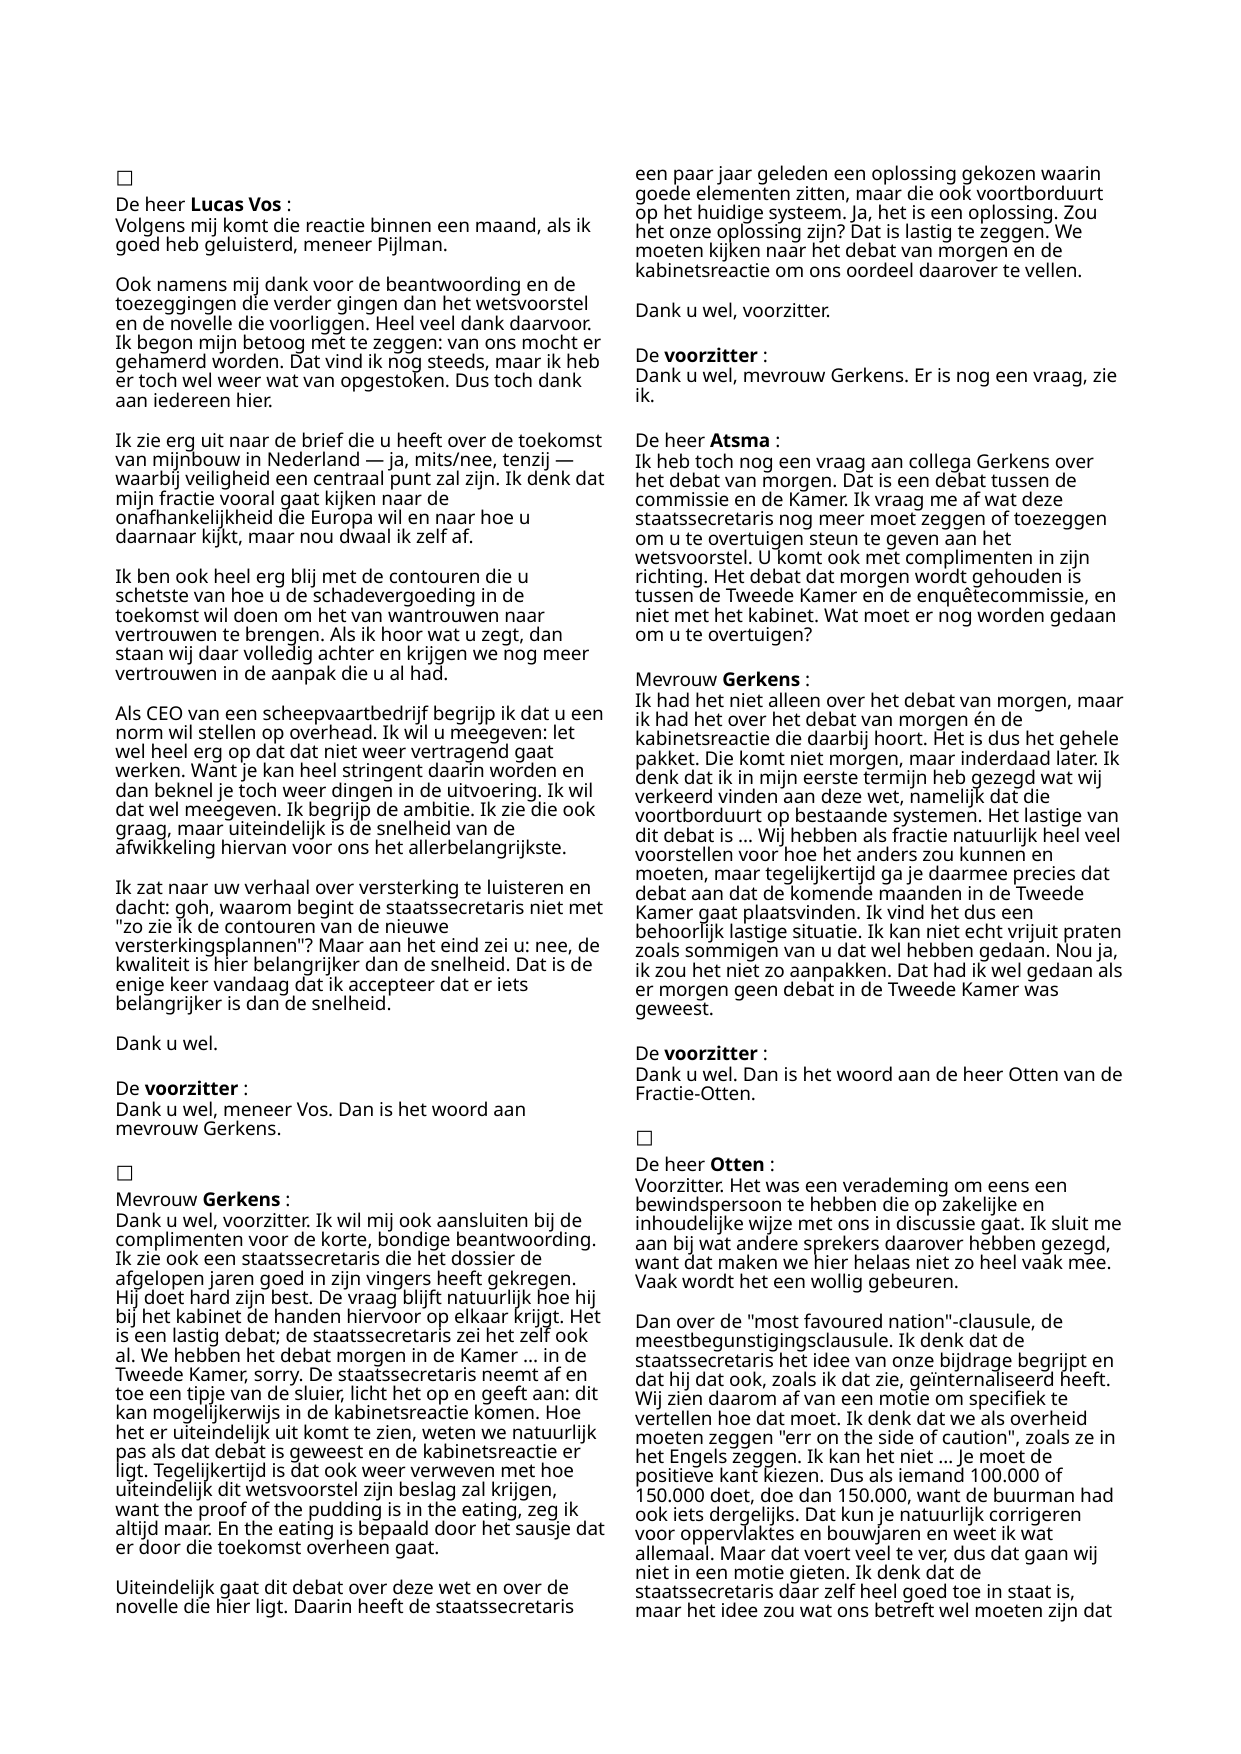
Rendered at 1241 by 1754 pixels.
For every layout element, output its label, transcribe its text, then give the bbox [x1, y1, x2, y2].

text Voorzitter. Het was een verademing om eens een bewindspersoon te hebben die op zakelijke en inhoudelijke wijze met ons in discussie gaat. Ik sluit me aan bij wat andere sprekers daarover hebben gezegd, want dat maken we hier helaas niet zo heel vaak mee. Vaak wordt het een wollig gebeuren. [635, 1177, 1125, 1292]
text Ik zie erg uit naar de brief die u heeft over de toekomst van mijnbouw in Nederland — ja, mits/nee, tenzij — waarbij veiligheid een centraal punt zal zijn. Ik denk dat mijn fractie vooral gaat kijken naar de onafhankelijkheid die Europa wil en naar hoe u daarnaar kijkt, maar nou dwaal ik zelf af. [115, 432, 605, 547]
text ⬜ [635, 1125, 1125, 1151]
text Ik heb toch nog een vraag aan collega Gerkens over het debat van morgen. Dat is een debat tussen de commissie en de Kamer. Ik vraag me af wat deze staatssecretaris nog meer moet zeggen of toezeggen om u te overtuigen steun te geven aan het wetsvoorstel. U komt ook met complimenten in zijn richting. Het debat dat morgen wordt gehouden is tussen de Tweede Kamer en de enquêtecommissie, en niet met het kabinet. Wat moet er nog worden gedaan om u te overtuigen? [635, 453, 1125, 645]
text Ook namens mij dank voor de beantwoording en de toezeggingen die verder gingen dan het wetsvoorstel en de novelle die voorliggen. Heel veel dank daarvoor. Ik begon mijn betoog met te zeggen: van ons mocht er gehamerd worden. Dat vind ik nog steeds, maar ik heb er toch wel weer wat van opgestoken. Dus toch dank aan iedereen hier. [115, 276, 605, 411]
text De voorzitter : [635, 1040, 1125, 1066]
text Mevrouw Gerkens : [115, 1186, 605, 1212]
text Volgens mij komt die reactie binnen een maand, als ik goed heb geluisterd, meneer Pijlman. [115, 217, 605, 255]
text Dank u wel, voorzitter. Ik wil mij ook aansluiten bij de complimenten voor de korte, bondige beantwoording. Ik zie ook een staatssecretaris die het dossier de afgelopen jaren goed in zijn vingers heeft gekregen. Hij doet hard zijn best. De vraag blijft natuurlijk hoe hij bij het kabinet de handen hiervoor op elkaar krijgt. Het is een lastig debat; de staatssecretaris zei het zelf ook al. We hebben het debat morgen in de Kamer ... in de Tweede Kamer, sorry. De staatssecretaris neemt af en toe een tipje van de sluier, licht het op en geeft aan: dit kan mogelijkerwijs in de kabinetsreactie komen. Hoe het er uiteindelijk uit komt te zien, weten we natuurlijk pas als dat debat is geweest en de kabinetsreactie er ligt. Tegelijkertijd is dat ook weer verweven met hoe uiteindelijk dit wetsvoorstel zijn beslag zal krijgen, want the proof of the pudding is in the eating, zeg ik altijd maar. En the eating is bepaald door het sausje dat er door die toekomst overheen gaat. [115, 1212, 605, 1558]
text De heer Atsma : [635, 427, 1125, 453]
text ⬜ [115, 1160, 605, 1186]
text Dank u wel. [115, 1035, 605, 1054]
text Als CEO van een scheepvaartbedrijf begrijp ik dat u een norm wil stellen op overhead. Ik wil u meegeven: let wel heel erg op dat dat niet weer vertragend gaat werken. Want je kan heel stringent daarin worden en dan beknel je toch weer dingen in de uitvoering. Ik wil dat wel meegeven. Ik begrijp de ambitie. Ik zie die ook graag, maar uiteindelijk is de snelheid van de afwikkeling hiervan voor ons het allerbelangrijkste. [115, 704, 605, 859]
text De voorzitter : [635, 342, 1125, 367]
text Dan over de "most favoured nation"-clausule, de meestbegunstigingsclausule. Ik denk dat de staatssecretaris het idee van onze bijdrage begrijpt en dat hij dat ook, zoals ik dat zie, geïnternaliseerd heeft. Wij zien daarom af van een motie om specifiek te vertellen hoe dat moet. Ik denk dat we als overheid moeten zeggen "err on the side of caution", zoals ze in het Engels zeggen. Ik kan het niet … Je moet de positieve kant kiezen. Dus als iemand 100.000 of 150.000 doet, doe dan 150.000, want de buurman had ook iets dergelijks. Dat kun je natuurlijk corrigeren voor oppervlaktes en bouwjaren en weet ik wat allemaal. Maar dat voert veel te ver, dus dat gaan wij niet in een motie gieten. Ik denk dat de staatssecretaris daar zelf heel goed toe in staat is, maar het idee zou wat ons betreft wel moeten zijn dat [635, 1313, 1125, 1622]
text Dank u wel, voorzitter. [635, 302, 1125, 321]
text De voorzitter : [115, 1075, 605, 1101]
text Dank u wel. Dan is het woord aan de heer Otten van de Fractie-Otten. [635, 1066, 1125, 1104]
text een paar jaar geleden een oplossing gekozen waarin goede elementen zitten, maar die ook voortborduurt op het huidige systeem. Ja, het is een oplossing. Zou het onze oplossing zijn? Dat is lastig te zeggen. We moeten kijken naar het debat van morgen en de kabinetsreactie om ons oordeel daarover te vellen. [635, 165, 1125, 281]
text Dank u wel, mevrouw Gerkens. Er is nog een vraag, zie ik. [635, 367, 1125, 406]
text Dank u wel, meneer Vos. Dan is het woord aan mevrouw Gerkens. [115, 1101, 605, 1139]
text Mevrouw Gerkens : [635, 666, 1125, 692]
text De heer Lucas Vos : [115, 191, 605, 217]
text Ik had het niet alleen over het debat van morgen, maar ik had het over het debat van morgen én de kabinetsreactie die daarbij hoort. Het is dus het gehele pakket. Die komt niet morgen, maar inderdaad later. Ik denk dat ik in mijn eerste termijn heb gezegd wat wij verkeerd vinden aan deze wet, namelijk dat die voortborduurt op bestaande systemen. Het lastige van dit debat is … Wij hebben als fractie natuurlijk heel veel voorstellen voor hoe het anders zou kunnen en moeten, maar tegelijkertijd ga je daarmee precies dat debat aan dat de komende maanden in de Tweede Kamer gaat plaatsvinden. Ik vind het dus een behoorlijk lastige situatie. Ik kan niet echt vrijuit praten zoals sommigen van u dat wel hebben gedaan. Nou ja, ik zou het niet zo aanpakken. Dat had ik wel gedaan als er morgen geen debat in de Tweede Kamer was geweest. [635, 692, 1125, 1019]
text Ik zat naar uw verhaal over versterking te luisteren en dacht: goh, waarom begint de staatssecretaris niet met "zo zie ik de contouren van de nieuwe versterkingsplannen"? Maar aan het eind zei u: nee, de kwaliteit is hier belangrijker dan de snelheid. Dat is de enige keer vandaag dat ik accepteer dat er iets belangrijker is dan de snelheid. [115, 879, 605, 1014]
text ⬜ [115, 165, 605, 191]
text Uiteindelijk gaat dit debat over deze wet en over de novelle die hier ligt. Daarin heeft de staatssecretaris [115, 1579, 605, 1618]
text De heer Otten : [635, 1151, 1125, 1177]
text Ik ben ook heel erg blij met de contouren die u schetste van hoe u de schadevergoeding in de toekomst wil doen om het van wantrouwen naar vertrouwen te brengen. Als ik hoor wat u zegt, dan staan wij daar volledig achter en krijgen we nog meer vertrouwen in de aanpak die u al had. [115, 568, 605, 684]
